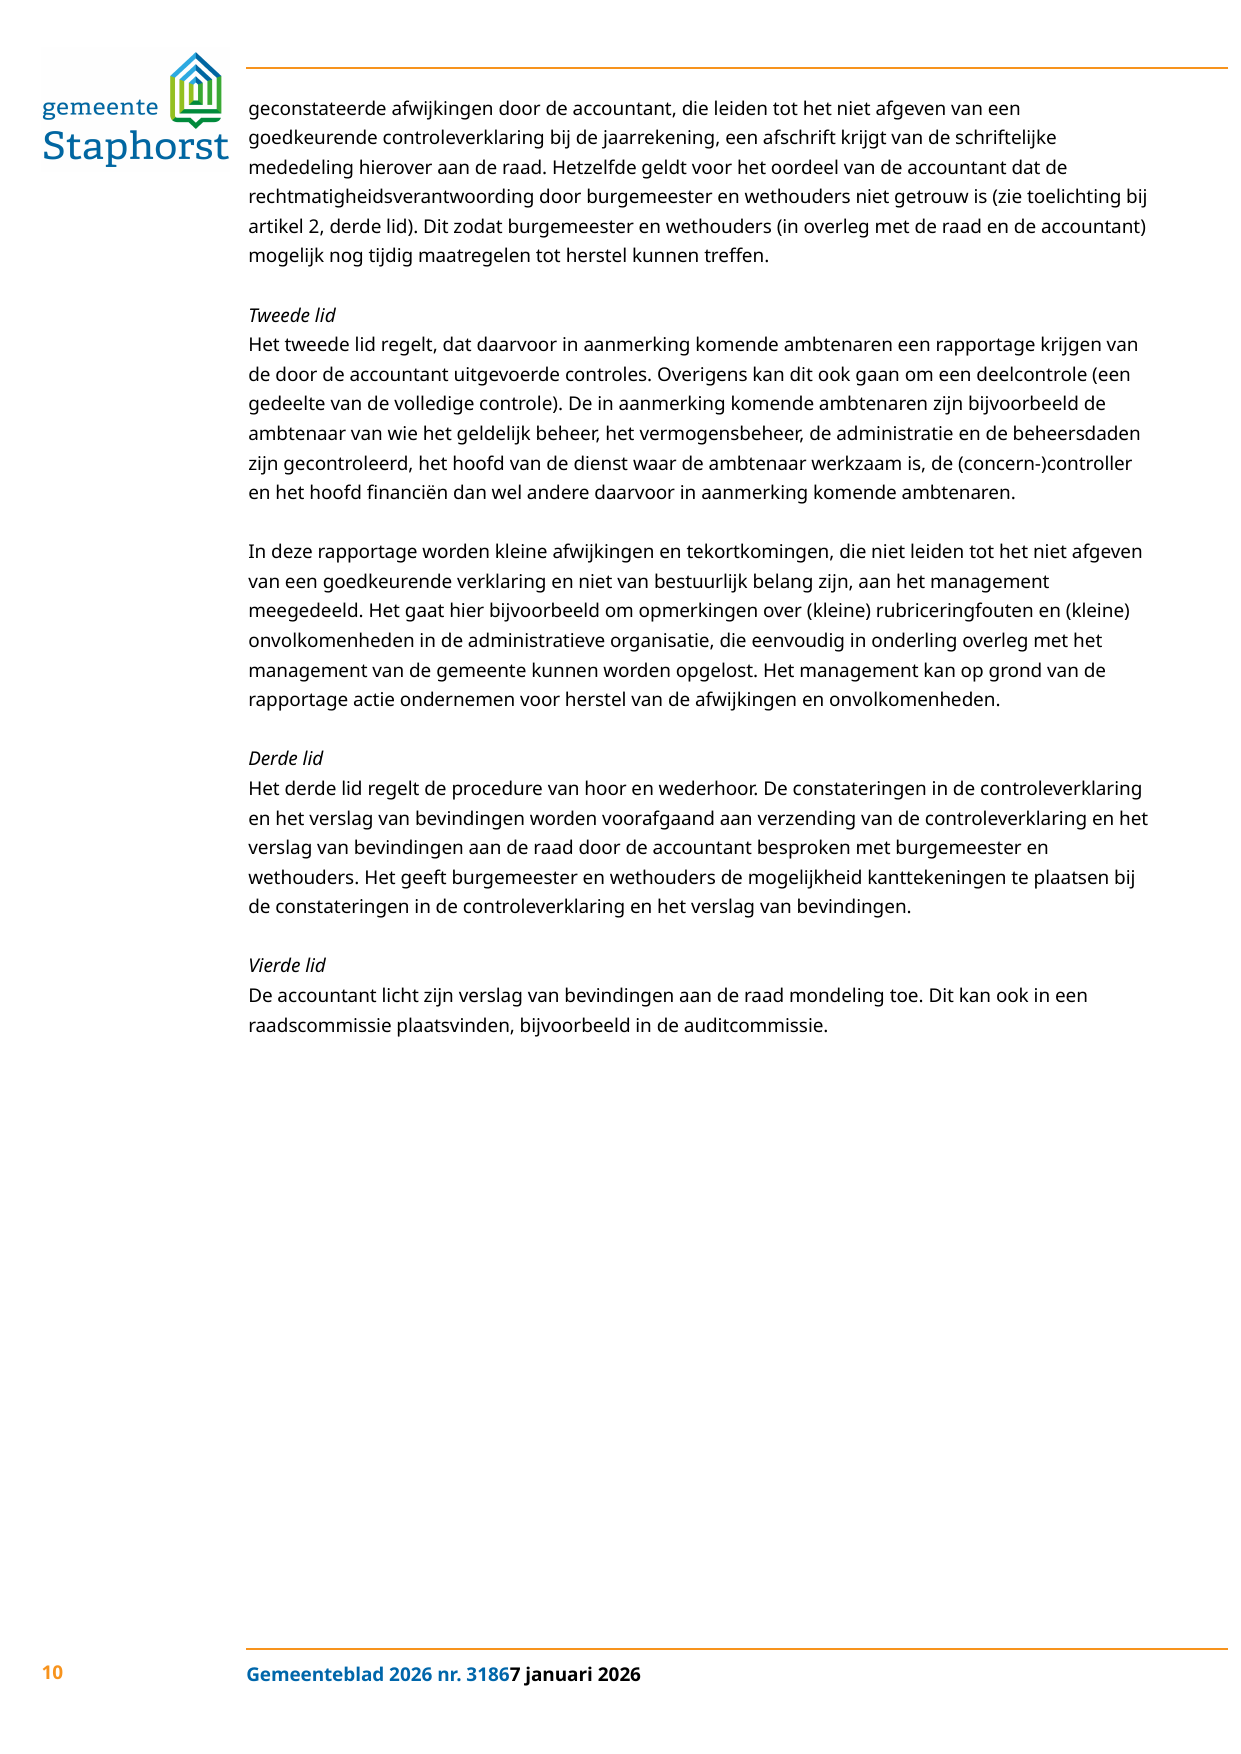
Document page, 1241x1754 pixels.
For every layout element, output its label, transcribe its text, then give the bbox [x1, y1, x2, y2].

text Tweede lid [248, 302, 1152, 328]
text Derde lid [248, 746, 1152, 771]
text In deze rapportage worden kleine afwijkingen en tekortkomingen, die niet leiden tot het niet afgeven van een goedkeurende verklaring en niet van bestuurlijk belang zijn, aan het management meegedeeld. Het gaat hier bijvoorbeeld om opmerkingen over (kleine) rubriceringfouten en (kleine) onvolkomenheden in de administratieve organisatie, die eenvoudig in onderling overleg met het management van de gemeente kunnen worden opgelost. Het management kan op grond van de rapportage actie ondernemen voor herstel van de afwijkingen en onvolkomenheden. [248, 538, 1152, 712]
text geconstateerde afwijkingen door de accountant, die leiden tot het niet afgeven van een goedkeurende controleverklaring bij de jaarrekening, een afschrift krijgt van de schriftelijke mededeling hierover aan de raad. Hetzelfde geldt voor het oordeel van de accountant dat de rechtmatigheidsverantwoording door burgemeester en wethouders niet getrouw is (zie toelichting bij artikel 2, derde lid). Dit zodat burgemeester en wethouders (in overleg met de raad en de accountant) mogelijk nog tijdig maatregelen tot herstel kunnen treffen. [248, 95, 1152, 268]
text Het derde lid regelt de procedure van hoor en wederhoor. De constateringen in de controleverklaring en het verslag van bevindingen worden voorafgaand aan verzending van de controleverklaring en het verslag van bevindingen aan de raad door de accountant besproken met burgemeester en wethouders. Het geeft burgemeester en wethouders de mogelijkheid kanttekeningen te plaatsen bij de constateringen in de controleverklaring en het verslag van bevindingen. [248, 775, 1152, 919]
picture [41, 47, 231, 172]
text Vierde lid [248, 953, 1152, 978]
text De accountant licht zijn verslag van bevindingen aan de raad mondeling toe. Dit kan ook in een raadscommissie plaatsvinden, bijvoorbeeld in de auditcommissie. [248, 982, 1152, 1038]
text Het tweede lid regelt, dat daarvoor in aanmerking komende ambtenaren een rapportage krijgen van de door de accountant uitgevoerde controles. Overigens kan dit ook gaan om een deelcontrole (een gedeelte van de volledige controle). De in aanmerking komende ambtenaren zijn bijvoorbeeld de ambtenaar van wie het geldelijk beheer, het vermogensbeheer, de administratie en de beheersdaden zijn gecontroleerd, het hoofd van de dienst waar de ambtenaar werkzaam is, de (concern-)controller en het hoofd financiën dan wel andere daarvoor in aanmerking komende ambtenaren. [248, 331, 1152, 505]
